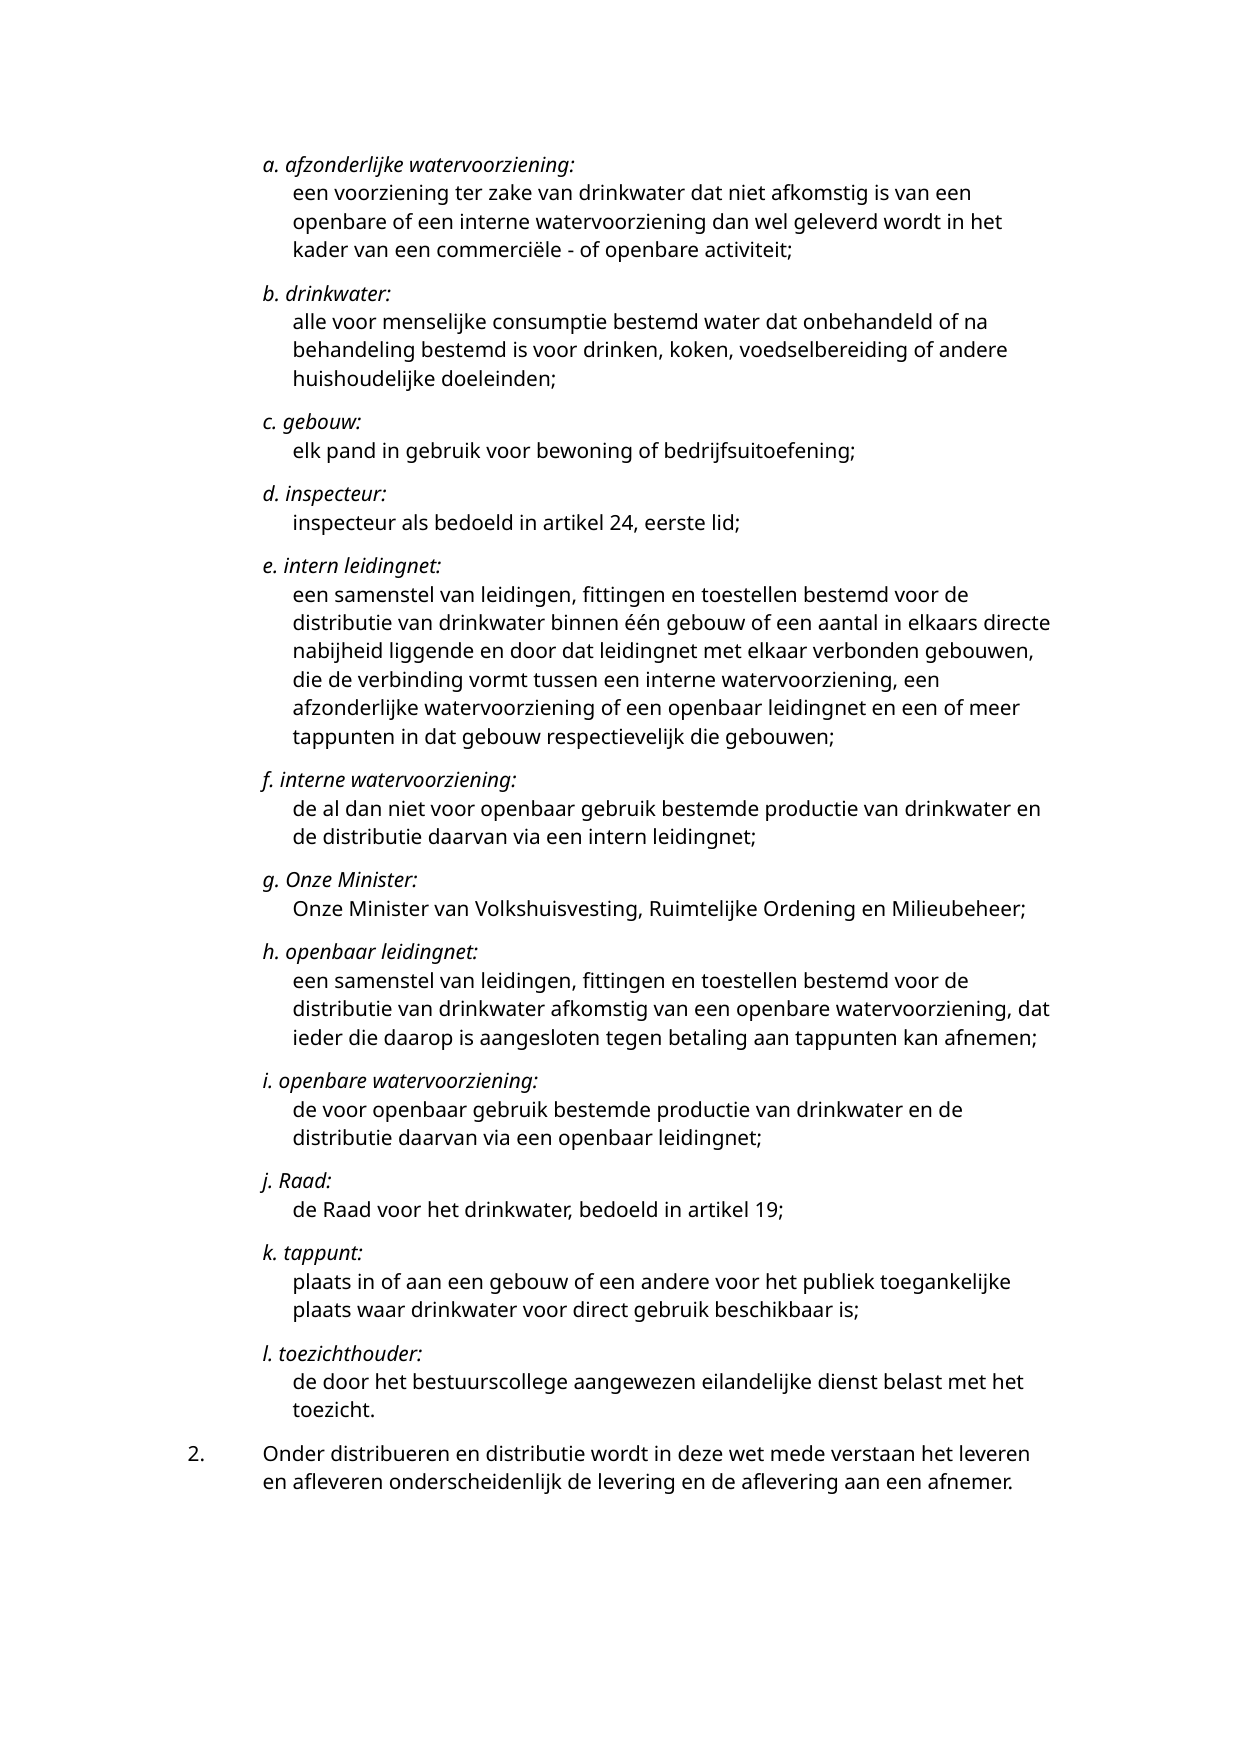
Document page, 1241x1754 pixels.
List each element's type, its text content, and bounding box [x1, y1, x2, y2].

list de door het bestuurscollege aangewezen eilandelijke dienst belast met het toezicht. [217, 1367, 1053, 1424]
list g. Onze Minister: [187, 866, 1053, 894]
list een samenstel van leidingen, fittingen en toestellen bestemd voor de distributie van drinkwater binnen één gebouw of een aantal in elkaars directe nabijheid liggende en door dat leidingnet met elkaar verbonden gebouwen, die de verbinding vormt tussen een interne watervoorziening, een afzonderlijke watervoorziening of een openbaar leidingnet en een of meer tappunten in dat gebouw respectievelijk die gebouwen; [217, 580, 1053, 750]
list d. inspecteur: [187, 479, 1053, 508]
list i. openbare watervoorziening: [187, 1066, 1053, 1095]
list c. gebouw: [187, 407, 1053, 436]
list Onze Minister van Volkshuisvesting, Ruimtelijke Ordening en Milieubeheer; [217, 894, 1053, 922]
list Onder distribueren en distributie wordt in deze wet mede verstaan het leveren en afleveren onderscheidenlijk de levering en de aflevering aan een afnemer. [187, 1439, 1053, 1496]
list alle voor menselijke consumptie bestemd water dat onbehandeld of na behandeling bestemd is voor drinken, koken, voedselbereiding of andere huishoudelijke doeleinden; [217, 307, 1053, 392]
list elk pand in gebruik voor bewoning of bedrijfsuitoefening; [217, 436, 1053, 464]
list de Raad voor het drinkwater, bedoeld in artikel 19; [217, 1195, 1053, 1223]
list de al dan niet voor openbaar gebruik bestemde productie van drinkwater en de distributie daarvan via een intern leidingnet; [217, 794, 1053, 851]
list e. intern leidingnet: [187, 551, 1053, 580]
list een voorziening ter zake van drinkwater dat niet afkomstig is van een openbare of een interne watervoorziening dan wel geleverd wordt in het kader van een commerciële - of openbare activiteit; [217, 178, 1053, 264]
list k. tappunt: [187, 1238, 1053, 1267]
list plaats in of aan een gebouw of een andere voor het publiek toegankelijke plaats waar drinkwater voor direct gebruik beschikbaar is; [217, 1267, 1053, 1324]
list j. Raad: [187, 1167, 1053, 1195]
list b. drinkwater: [187, 279, 1053, 307]
list inspecteur als bedoeld in artikel 24, eerste lid; [217, 508, 1053, 536]
list f. interne watervoorziening: [187, 765, 1053, 794]
list de voor openbaar gebruik bestemde productie van drinkwater en de distributie daarvan via een openbaar leidingnet; [217, 1095, 1053, 1152]
list a. afzonderlijke watervoorziening: [187, 150, 1053, 178]
list h. openbaar leidingnet: [187, 937, 1053, 966]
list een samenstel van leidingen, fittingen en toestellen bestemd voor de distributie van drinkwater afkomstig van een openbare watervoorziening, dat ieder die daarop is aangesloten tegen betaling aan tappunten kan afnemen; [217, 966, 1053, 1051]
list l. toezichthouder: [187, 1339, 1053, 1367]
